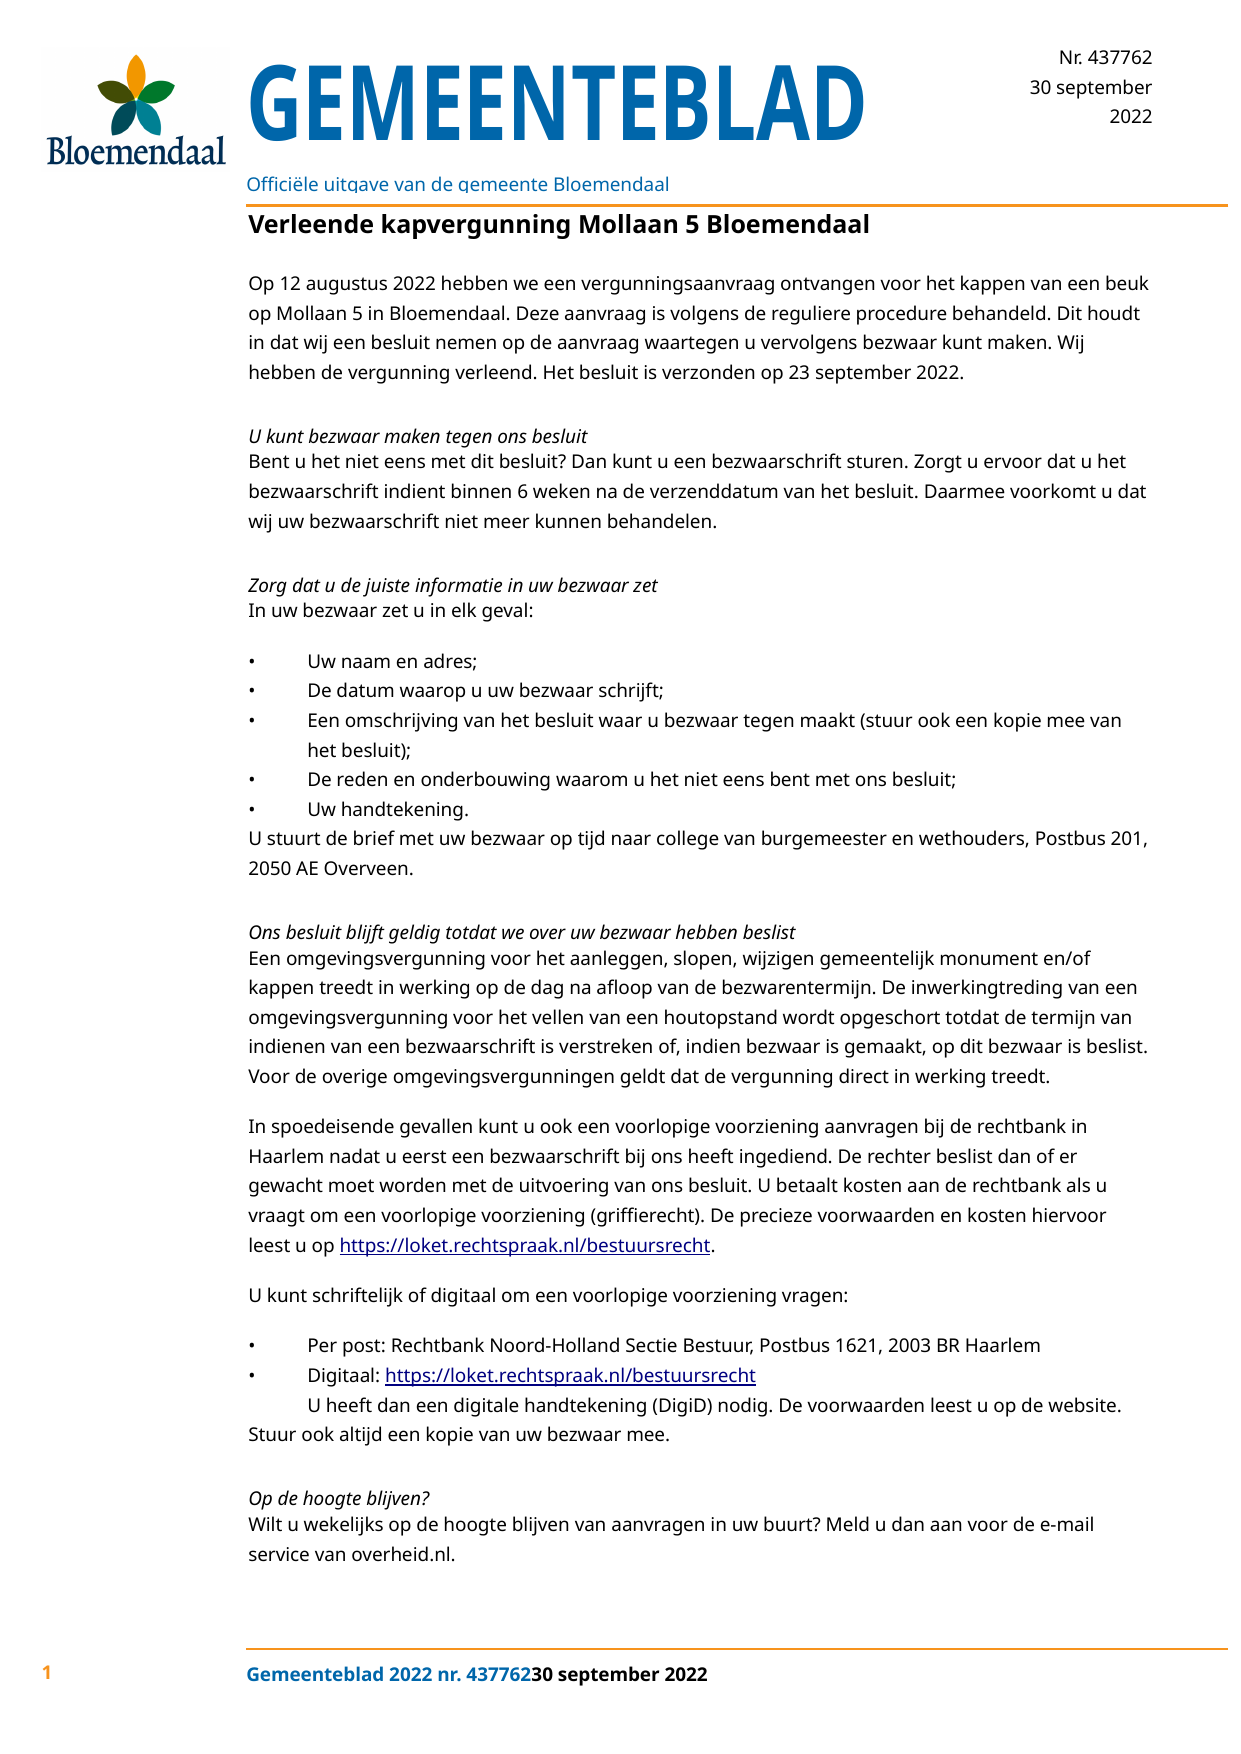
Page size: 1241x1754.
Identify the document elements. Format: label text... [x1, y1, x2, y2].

text In uw bezwaar zet u in elk geval: [248, 598, 1152, 623]
text U kunt schriftelijk of digitaal om een voorlopige voorziening vragen: [248, 1282, 1152, 1308]
text Op 12 augustus 2022 hebben we een vergunningsaanvraag ontvangen voor het kappen van een beuk op Mollaan 5 in Bloemendaal. Deze aanvraag is volgens de reguliere procedure behandeld. Dit houdt in dat wij een besluit nemen op de aanvraag waartegen u vervolgens bezwaar kunt maken. Wij hebben de vergunning verleend. Het besluit is verzonden op 23 september 2022. [248, 270, 1152, 385]
picture [41, 47, 231, 172]
list De reden en onderbouwing waarom u het niet eens bent met ons besluit; [248, 766, 1152, 792]
list Per post: Rechtbank Noord-Holland Sectie Bestuur, Postbus 1621, 2003 BR Haarlem [248, 1333, 1152, 1358]
text Stuur ook altijd een kopie van uw bezwaar mee. [248, 1421, 1152, 1447]
list De datum waarop u uw bezwaar schrijft; [248, 678, 1152, 703]
list Digitaal: https://loket.rechtspraak.nl/bestuursrecht [248, 1362, 1152, 1388]
list U heeft dan een digitale handtekening (DigiD) nodig. De voorwaarden leest u op de website. [248, 1392, 1152, 1418]
list Uw naam en adres; [248, 648, 1152, 674]
list Uw handtekening. [248, 796, 1152, 822]
text Op de hoogte blijven? [248, 1485, 1152, 1511]
text Verleende kapvergunning Mollaan 5 Bloemendaal [248, 207, 1152, 241]
text In spoedeisende gevallen kunt u ook een voorlopige voorziening aanvragen bij de rechtbank in Haarlem nadat u eerst een bezwaarschrift bij ons heeft ingediend. De rechter beslist dan of er gewacht moet worden met de uitvoering van ons besluit. U betaalt kosten aan de rechtbank als u vraagt om een voorlopige voorziening (griffierecht). De precieze voorwaarden en kosten hiervoor leest u op https://loket.rechtspraak.nl/bestuursrecht. [248, 1113, 1152, 1258]
text Een omgevingsvergunning voor het aanleggen, slopen, wijzigen gemeentelijk monument en/of kappen treedt in werking op de dag na afloop van de bezwarentermijn. De inwerkingtreding van een omgevingsvergunning voor het vellen van een houtopstand wordt opgeschort totdat de termijn van indienen van een bezwaarschrift is verstreken of, indien bezwaar is gemaakt, op dit bezwaar is beslist. Voor de overige omgevingsvergunningen geldt dat de vergunning direct in werking treedt. [248, 945, 1152, 1089]
text U kunt bezwaar maken tegen ons besluit [248, 423, 1152, 449]
text Zorg dat u de juiste informatie in uw bezwaar zet [248, 572, 1152, 598]
text Ons besluit blijft geldig totdat we over uw bezwaar hebben beslist [248, 919, 1152, 945]
text U stuurt de brief met uw bezwaar op tijd naar college van burgemeester en wethouders, Postbus 201, 2050 AE Overveen. [248, 826, 1152, 881]
text Wilt u wekelijks op de hoogte blijven van aanvragen in uw buurt? Meld u dan aan voor de e-mail service van overheid.nl. [248, 1511, 1152, 1566]
list Een omschrijving van het besluit waar u bezwaar tegen maakt (stuur ook een kopie mee van het besluit); [248, 707, 1152, 762]
text Bent u het niet eens met dit besluit? Dan kunt u een bezwaarschrift sturen. Zorgt u ervoor dat u het bezwaarschrift indient binnen 6 weken na de verzenddatum van het besluit. Daarmee voorkomt u dat wij uw bezwaarschrift niet meer kunnen behandelen. [248, 449, 1152, 534]
